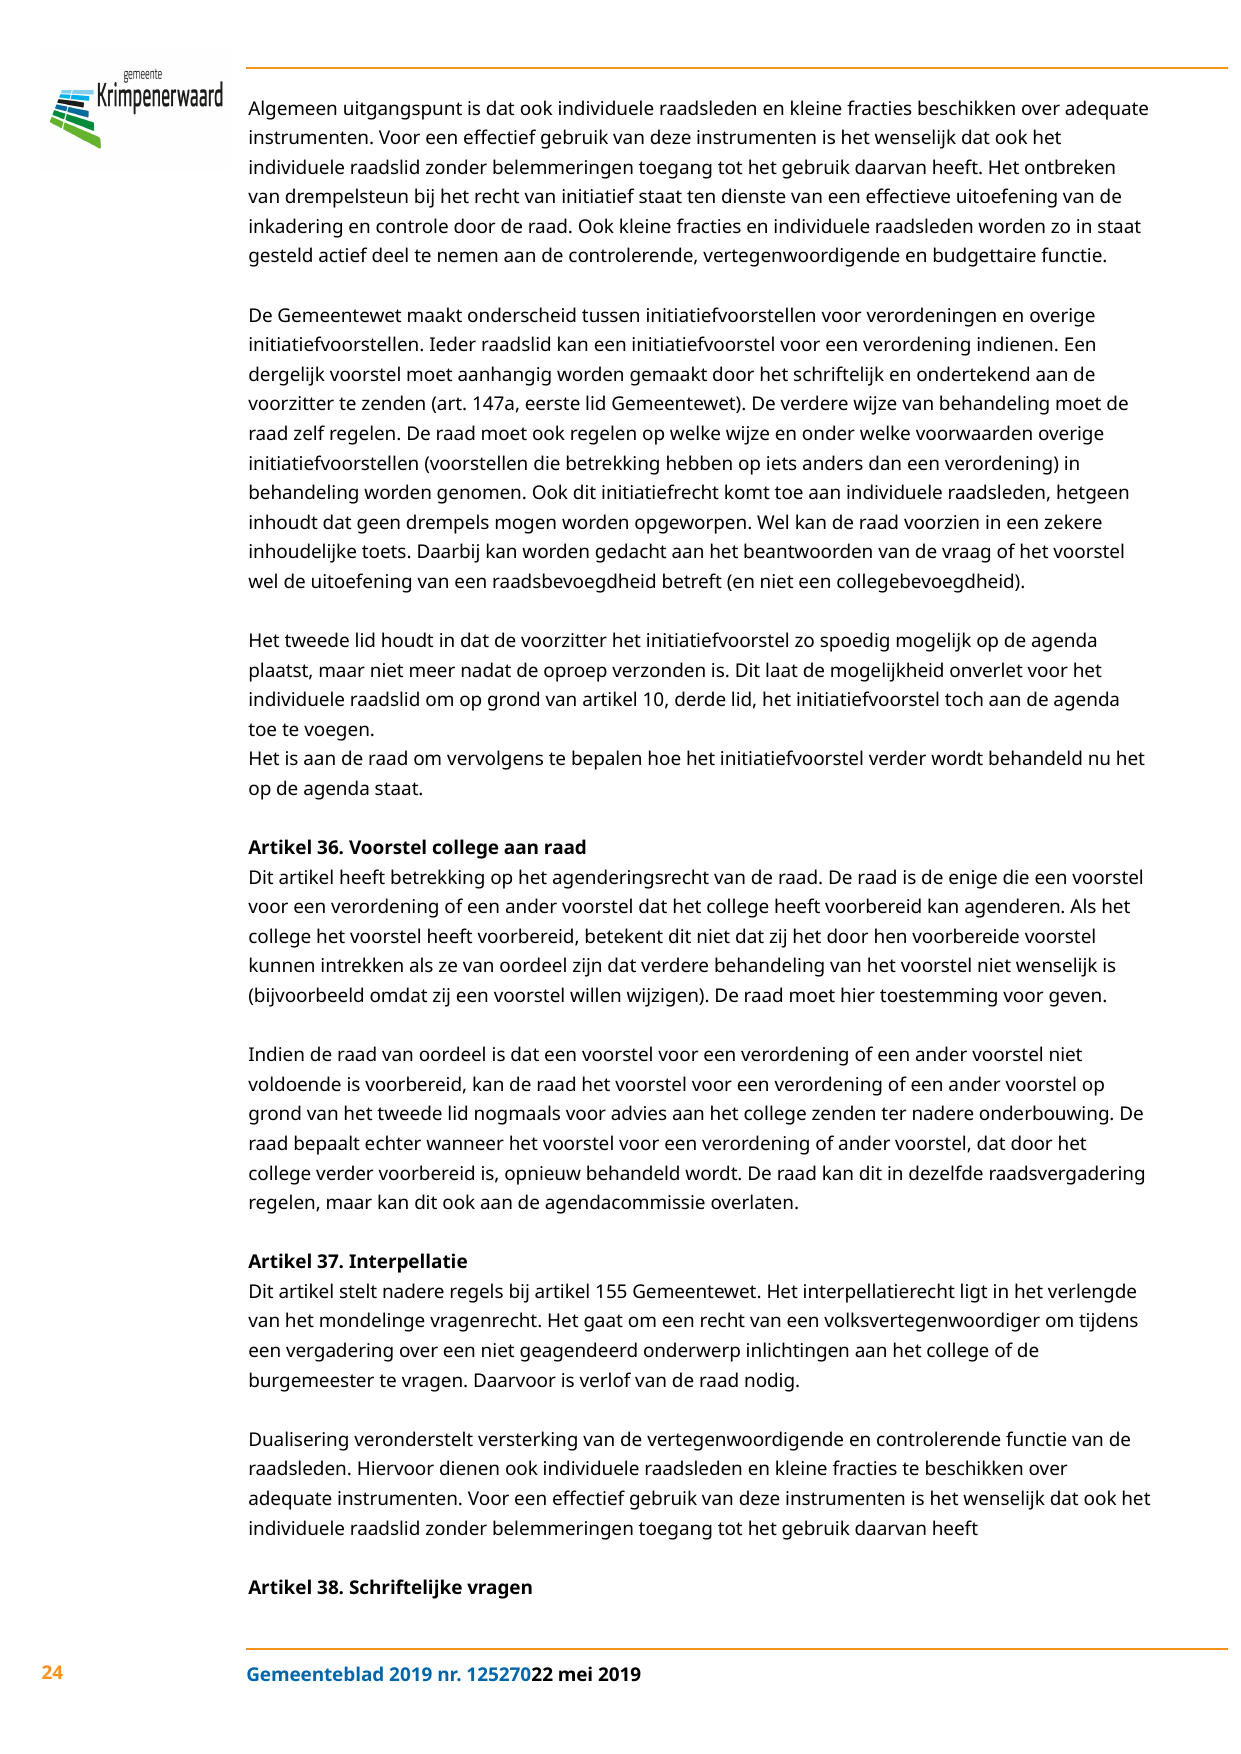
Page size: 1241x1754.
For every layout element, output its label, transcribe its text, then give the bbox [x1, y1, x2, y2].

text Indien de raad van oordeel is dat een voorstel voor een verordening of een ander voorstel niet voldoende is voorbereid, kan de raad het voorstel voor een verordening of een ander voorstel op grond van het tweede lid nogmaals voor advies aan het college zenden ter nadere onderbouwing. De raad bepaalt echter wanneer het voorstel voor een verordening of ander voorstel, dat door het college verder voorbereid is, opnieuw behandeld wordt. De raad kan dit in dezelfde raadsvergadering regelen, maar kan dit ook aan de agendacommissie overlaten. [248, 1041, 1152, 1215]
text Dualisering veronderstelt versterking van de vertegenwoordigende en controlerende functie van de raadsleden. Hiervoor dienen ook individuele raadsleden en kleine fracties te beschikken over adequate instrumenten. Voor een effectief gebruik van deze instrumenten is het wenselijk dat ook het individuele raadslid zonder belemmeringen toegang tot het gebruik daarvan heeft [248, 1426, 1152, 1541]
text Artikel 38. Schriftelijke vragen [248, 1574, 1152, 1600]
picture [41, 47, 231, 172]
text Het tweede lid houdt in dat de voorzitter het initiatiefvoorstel zo spoedig mogelijk op de agenda plaatst, maar niet meer nadat de oproep verzonden is. Dit laat de mogelijkheid onverlet voor het individuele raadslid om op grond van artikel 10, derde lid, het initiatiefvoorstel toch aan de agenda toe te voegen. [248, 627, 1152, 742]
text Dit artikel stelt nadere regels bij artikel 155 Gemeentewet. Het interpellatierecht ligt in het verlengde van het mondelinge vragenrecht. Het gaat om een recht van een volksvertegenwoordiger om tijdens een vergadering over een niet geagendeerd onderwerp inlichtingen aan het college of de burgemeester te vragen. Daarvoor is verlof van de raad nodig. [248, 1278, 1152, 1393]
text Dit artikel heeft betrekking op het agenderingsrecht van de raad. De raad is de enige die een voorstel voor een verordening of een ander voorstel dat het college heeft voorbereid kan agenderen. Als het college het voorstel heeft voorbereid, betekent dit niet dat zij het door hen voorbereide voorstel kunnen intrekken als ze van oordeel zijn dat verdere behandeling van het voorstel niet wenselijk is (bijvoorbeeld omdat zij een voorstel willen wijzigen). De raad moet hier toestemming voor geven. [248, 864, 1152, 1008]
text Artikel 36. Voorstel college aan raad [248, 834, 1152, 860]
text Algemeen uitgangspunt is dat ook individuele raadsleden en kleine fracties beschikken over adequate instrumenten. Voor een effectief gebruik van deze instrumenten is het wenselijk dat ook het individuele raadslid zonder belemmeringen toegang tot het gebruik daarvan heeft. Het ontbreken van drempelsteun bij het recht van initiatief staat ten dienste van een effectieve uitoefening van de inkadering en controle door de raad. Ook kleine fracties en individuele raadsleden worden zo in staat gesteld actief deel te nemen aan de controlerende, vertegenwoordigende en budgettaire functie. [248, 95, 1152, 268]
text De Gemeentewet maakt onderscheid tussen initiatiefvoorstellen voor verordeningen en overige initiatiefvoorstellen. Ieder raadslid kan een initiatiefvoorstel voor een verordening indienen. Een dergelijk voorstel moet aanhangig worden gemaakt door het schriftelijk en ondertekend aan de voorzitter te zenden (art. 147a, eerste lid Gemeentewet). De verdere wijze van behandeling moet de raad zelf regelen. De raad moet ook regelen op welke wijze en onder welke voorwaarden overige initiatiefvoorstellen (voorstellen die betrekking hebben op iets anders dan een verordening) in behandeling worden genomen. Ook dit initiatiefrecht komt toe aan individuele raadsleden, hetgeen inhoudt dat geen drempels mogen worden opgeworpen. Wel kan de raad voorzien in een zekere inhoudelijke toets. Daarbij kan worden gedacht aan het beantwoorden van de vraag of het voorstel wel de uitoefening van een raadsbevoegdheid betreft (en niet een collegebevoegdheid). [248, 302, 1152, 594]
text Het is aan de raad om vervolgens te bepalen hoe het initiatiefvoorstel verder wordt behandeld nu het op de agenda staat. [248, 746, 1152, 801]
text Artikel 37. Interpellatie [248, 1248, 1152, 1274]
